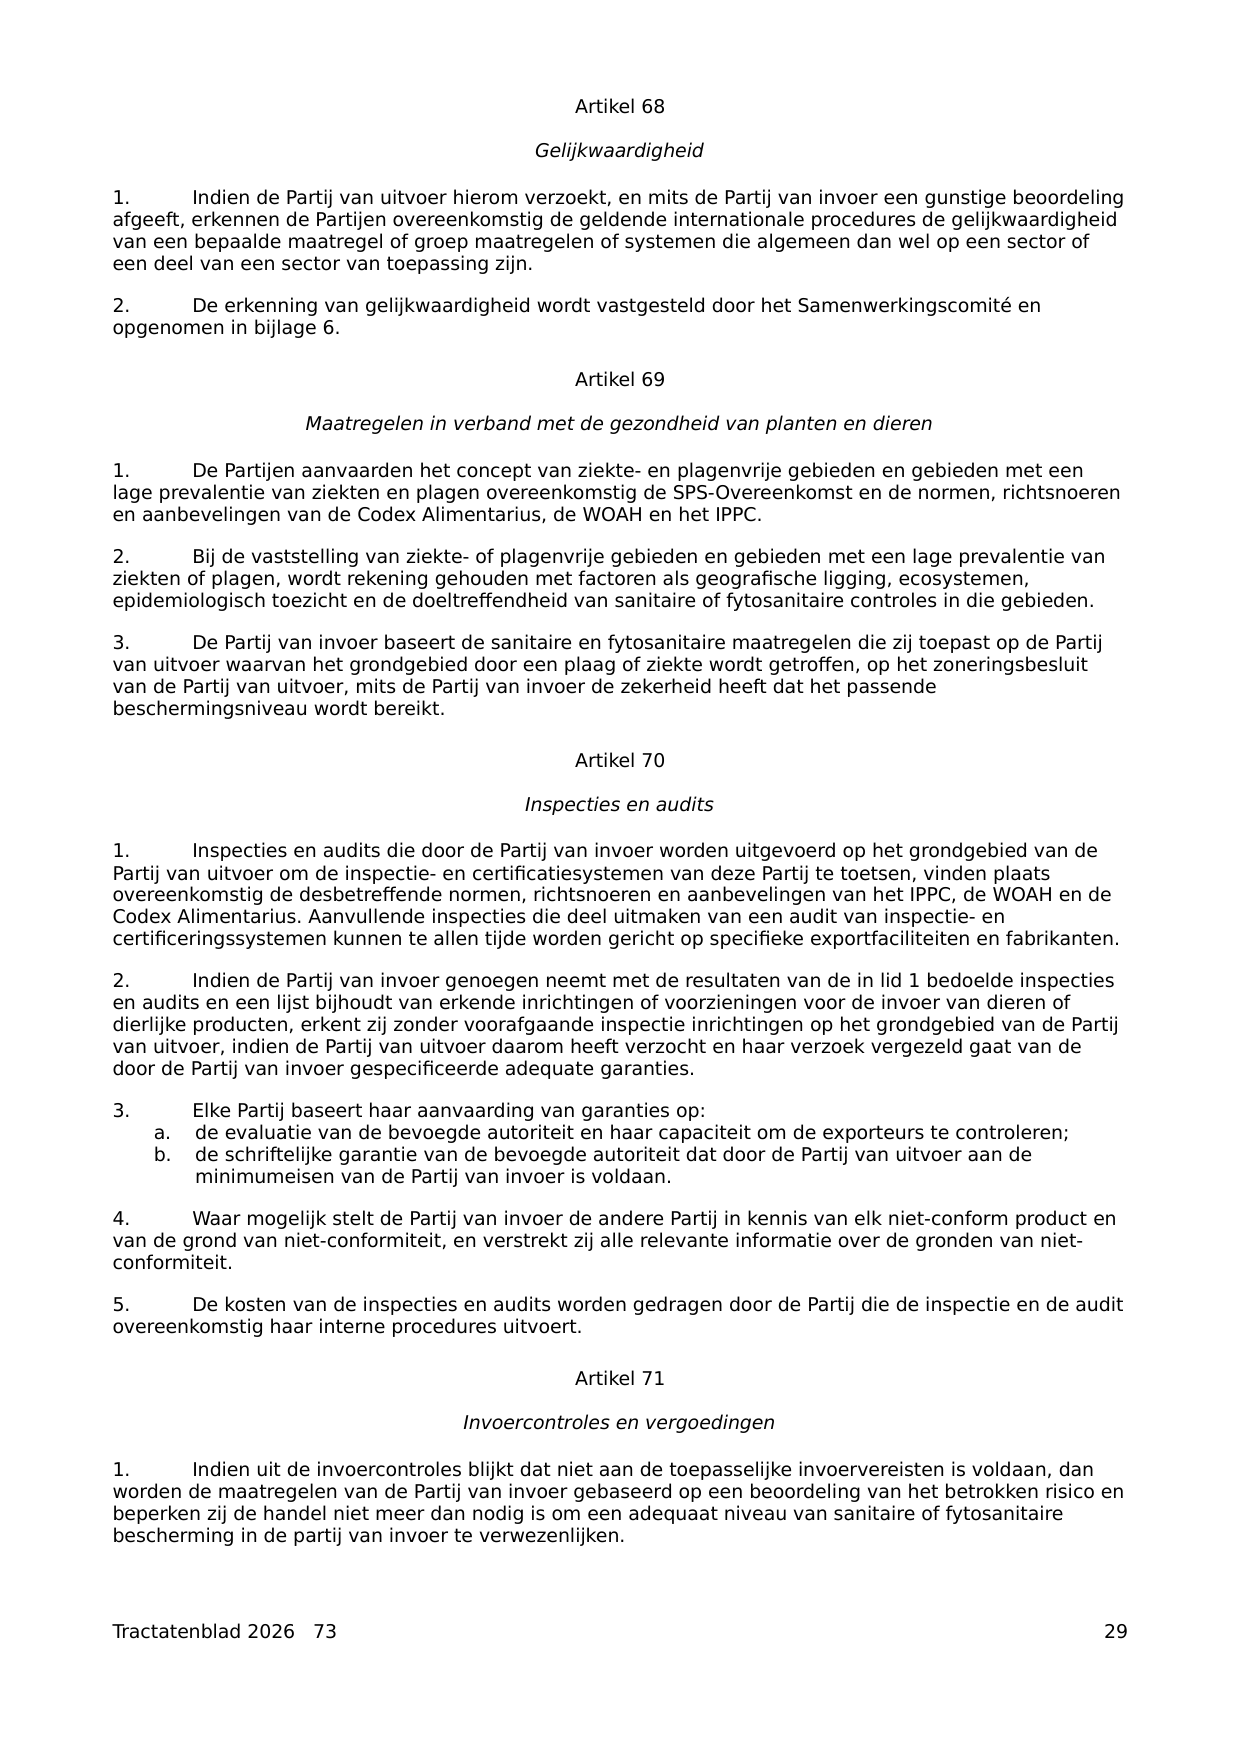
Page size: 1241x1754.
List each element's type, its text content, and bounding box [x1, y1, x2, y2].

text 4. Waar mogelijk stelt de Partij van invoer de andere Partij in kennis van elk niet-conform product en van de grond van niet-conformiteit, en verstrekt zij alle relevante informatie over de gronden van niet-conformiteit. [112, 1208, 1128, 1274]
text 1. Inspecties en audits die door de Partij van invoer worden uitgevoerd op het grondgebied van de Partij van uitvoer om de inspectie- en certificatiesystemen van deze Partij te toetsen, vinden plaats overeenkomstig de desbetreffende normen, richtsnoeren en aanbevelingen van het IPPC, de WOAH en de Codex Alimentarius. Aanvullende inspecties die deel uitmaken van een audit van inspectie- en certificeringssystemen kunnen te allen tijde worden gericht op specifieke exportfaciliteiten en fabrikanten. [112, 840, 1128, 950]
text 2. De erkenning van gelijkwaardigheid wordt vastgesteld door het Samenwerkingscomité en opgenomen in bijlage 6. [112, 295, 1128, 339]
subtitle Artikel 70 Inspecties en audits [112, 749, 1128, 815]
text 3. Elke Partij baseert haar aanvaarding van garanties op: [112, 1100, 1128, 1122]
subtitle Artikel 69 Maatregelen in verband met de gezondheid van planten en dieren [112, 369, 1128, 435]
subtitle Artikel 71 Invoercontroles en vergoedingen [112, 1368, 1128, 1434]
subtitle Artikel 68 Gelijkwaardigheid [112, 96, 1128, 162]
text 2. Indien de Partij van invoer genoegen neemt met de resultaten van de in lid 1 bedoelde inspecties en audits en een lijst bijhoudt van erkende inrichtingen of voorzieningen voor de invoer van dieren of dierlijke producten, erkent zij zonder voorafgaande inspectie inrichtingen op het grondgebied van de Partij van uitvoer, indien de Partij van uitvoer daarom heeft verzocht en haar verzoek vergezeld gaat van de door de Partij van invoer gespecificeerde adequate garanties. [112, 970, 1128, 1080]
text b. de schriftelijke garantie van de bevoegde autoriteit dat door de Partij van uitvoer aan de minimumeisen van de Partij van invoer is voldaan. [153, 1144, 1128, 1188]
text 3. De Partij van invoer baseert de sanitaire en fytosanitaire maatregelen die zij toepast op de Partij van uitvoer waarvan het grondgebied door een plaag of ziekte wordt getroffen, op het zoneringsbesluit van de Partij van uitvoer, mits de Partij van invoer de zekerheid heeft dat het passende beschermingsniveau wordt bereikt. [112, 632, 1128, 719]
text a. de evaluatie van de bevoegde autoriteit en haar capaciteit om de exporteurs te controleren; [153, 1122, 1128, 1144]
text 1. De Partijen aanvaarden het concept van ziekte- en plagenvrije gebieden en gebieden met een lage prevalentie van ziekten en plagen overeenkomstig de SPS-Overeenkomst en de normen, richtsnoeren en aanbevelingen van de Codex Alimentarius, de WOAH en het IPPC. [112, 460, 1128, 526]
text 5. De kosten van de inspecties en audits worden gedragen door de Partij die de inspectie en de audit overeenkomstig haar interne procedures uitvoert. [112, 1294, 1128, 1338]
text 2. Bij de vaststelling van ziekte- of plagenvrije gebieden en gebieden met een lage prevalentie van ziekten of plagen, wordt rekening gehouden met factoren als geografische ligging, ecosystemen, epidemiologisch toezicht en de doeltreffendheid van sanitaire of fytosanitaire controles in die gebieden. [112, 546, 1128, 612]
text 1. Indien uit de invoercontroles blijkt dat niet aan de toepasselijke invoervereisten is voldaan, dan worden de maatregelen van de Partij van invoer gebaseerd op een beoordeling van het betrokken risico en beperken zij de handel niet meer dan nodig is om een adequaat niveau van sanitaire of fytosanitaire bescherming in de partij van invoer te verwezenlijken. [112, 1459, 1128, 1547]
text 1. Indien de Partij van uitvoer hierom verzoekt, en mits de Partij van invoer een gunstige beoordeling afgeeft, erkennen de Partijen overeenkomstig de geldende internationale procedures de gelijkwaardigheid van een bepaalde maatregel of groep maatregelen of systemen die algemeen dan wel op een sector of een deel van een sector van toepassing zijn. [112, 187, 1128, 275]
